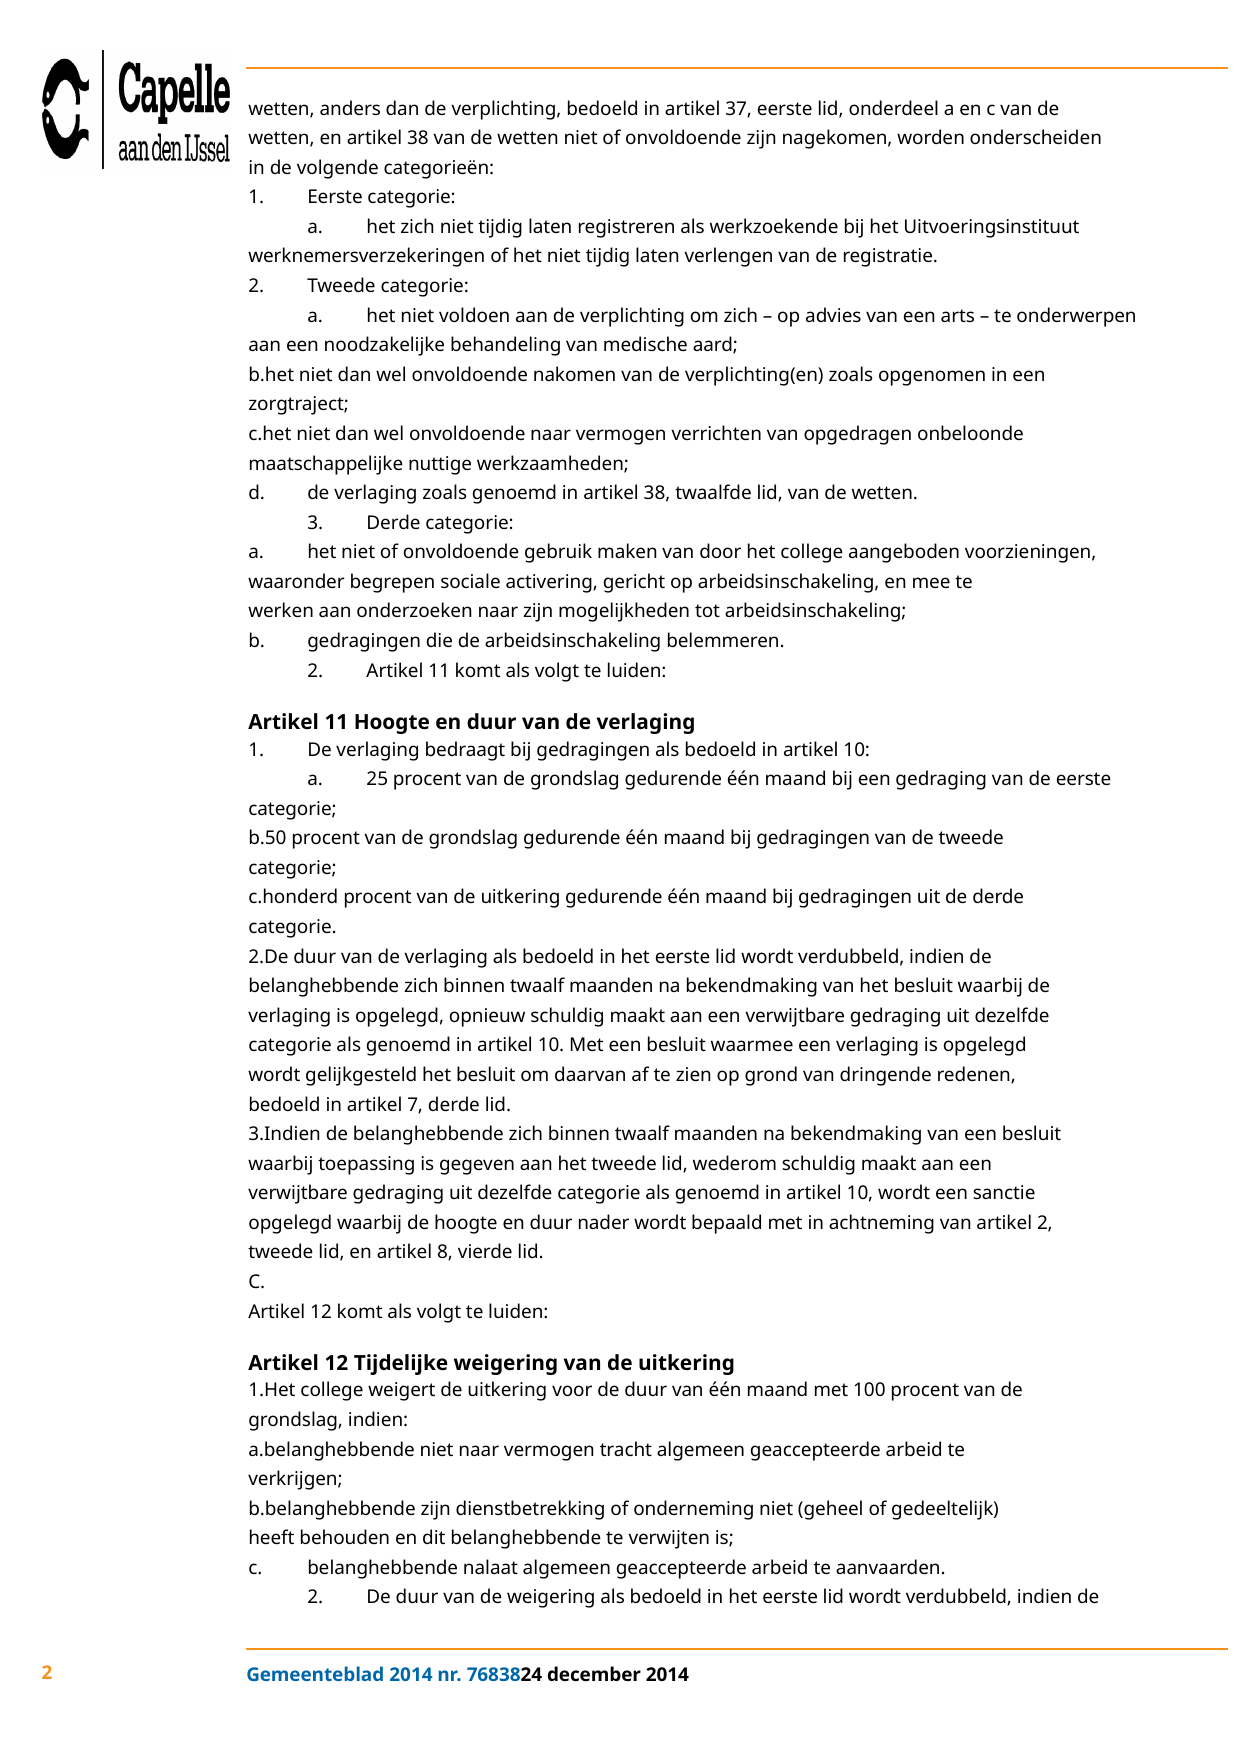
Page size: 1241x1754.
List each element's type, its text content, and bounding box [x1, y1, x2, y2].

text belanghebbende zich binnen twaalf maanden na bekendmaking van het besluit waarbij de [248, 972, 1152, 998]
text categorie als genoemd in artikel 10. Met een besluit waarmee een verlaging is opgelegd [248, 1032, 1152, 1057]
text categorie. [248, 913, 1152, 939]
text c.het niet dan wel onvoldoende naar vermogen verrichten van opgedragen onbeloonde [248, 420, 1152, 446]
text 3.Indien de belanghebbende zich binnen twaalf maanden na bekendmaking van een besluit [248, 1120, 1152, 1146]
list de verlaging zoals genoemd in artikel 38, twaalfde lid, van de wetten. [248, 479, 1152, 505]
text 2.De duur van de verlaging als bedoeld in het eerste lid wordt verdubbeld, indien de [248, 943, 1152, 968]
text b.belanghebbende zijn dienstbetrekking of onderneming niet (geheel of gedeeltelijk) [248, 1495, 1152, 1521]
text in de volgende categorieën: [248, 154, 1152, 180]
text opgelegd waarbij de hoogte en duur nader wordt bepaald met in achtneming van artikel 2, [248, 1209, 1152, 1235]
text a.belanghebbende niet naar vermogen tracht algemeen geaccepteerde arbeid te [248, 1436, 1152, 1462]
text Artikel 12 komt als volgt te luiden: [248, 1298, 1152, 1323]
text wetten, en artikel 38 van de wetten niet of onvoldoende zijn nagekomen, worden onderscheiden [248, 124, 1152, 150]
text waarbij toepassing is gegeven aan het tweede lid, wederom schuldig maakt aan een [248, 1150, 1152, 1176]
list Eerste categorie: [248, 183, 1152, 209]
text tweede lid, en artikel 8, vierde lid. [248, 1239, 1152, 1264]
text waaronder begrepen sociale activering, gericht op arbeidsinschakeling, en mee te [248, 568, 1152, 594]
text c.honderd procent van de uitkering gedurende één maand bij gedragingen uit de derde [248, 884, 1152, 909]
list gedragingen die de arbeidsinschakeling belemmeren. [248, 627, 1152, 653]
list belanghebbende nalaat algemeen geaccepteerde arbeid te aanvaarden. [248, 1554, 1152, 1580]
text C. [248, 1268, 1152, 1294]
list Artikel 11 komt als volgt te luiden: [307, 657, 1152, 683]
text bedoeld in artikel 7, derde lid. [248, 1091, 1152, 1116]
text aan een noodzakelijke behandeling van medische aard; [248, 331, 1152, 357]
text b.50 procent van de grondslag gedurende één maand bij gedragingen van de tweede [248, 824, 1152, 850]
text Artikel 11 Hoogte en duur van de verlaging [248, 707, 1152, 736]
text Artikel 12 Tijdelijke weigering van de uitkering [248, 1348, 1152, 1377]
text werknemersverzekeringen of het niet tijdig laten verlengen van de registratie. [248, 243, 1152, 268]
text categorie; [248, 854, 1152, 880]
text maatschappelijke nuttige werkzaamheden; [248, 450, 1152, 476]
list 25 procent van de grondslag gedurende één maand bij een gedraging van de eerste [307, 765, 1152, 791]
list De verlaging bedraagt bij gedragingen als bedoeld in artikel 10: [248, 736, 1152, 761]
picture [41, 47, 231, 172]
text heeft behouden en dit belanghebbende te verwijten is; [248, 1524, 1152, 1550]
text b.het niet dan wel onvoldoende nakomen van de verplichting(en) zoals opgenomen in een [248, 361, 1152, 387]
text verkrijgen; [248, 1465, 1152, 1491]
text wetten, anders dan de verplichting, bedoeld in artikel 37, eerste lid, onderdeel a en c van de [248, 95, 1152, 121]
list Derde categorie: [307, 509, 1152, 535]
list het niet of onvoldoende gebruik maken van door het college aangeboden voorzieningen, [248, 538, 1152, 564]
text zorgtraject; [248, 391, 1152, 416]
text werken aan onderzoeken naar zijn mogelijkheden tot arbeidsinschakeling; [248, 598, 1152, 623]
text verlaging is opgelegd, opnieuw schuldig maakt aan een verwijtbare gedraging uit dezelfde [248, 1002, 1152, 1028]
list Tweede categorie: [248, 272, 1152, 298]
text wordt gelijkgesteld het besluit om daarvan af te zien op grond van dringende redenen, [248, 1061, 1152, 1087]
list het niet voldoen aan de verplichting om zich – op advies van een arts – te onderwerpen [307, 302, 1152, 328]
list De duur van de weigering als bedoeld in het eerste lid wordt verdubbeld, indien de [307, 1584, 1152, 1609]
text grondslag, indien: [248, 1406, 1152, 1432]
list het zich niet tijdig laten registreren als werkzoekende bij het Uitvoeringsinstituut [307, 213, 1152, 239]
text categorie; [248, 795, 1152, 821]
text verwijtbare gedraging uit dezelfde categorie als genoemd in artikel 10, wordt een sanctie [248, 1179, 1152, 1205]
text 1.Het college weigert de uitkering voor de duur van één maand met 100 procent van de [248, 1377, 1152, 1402]
